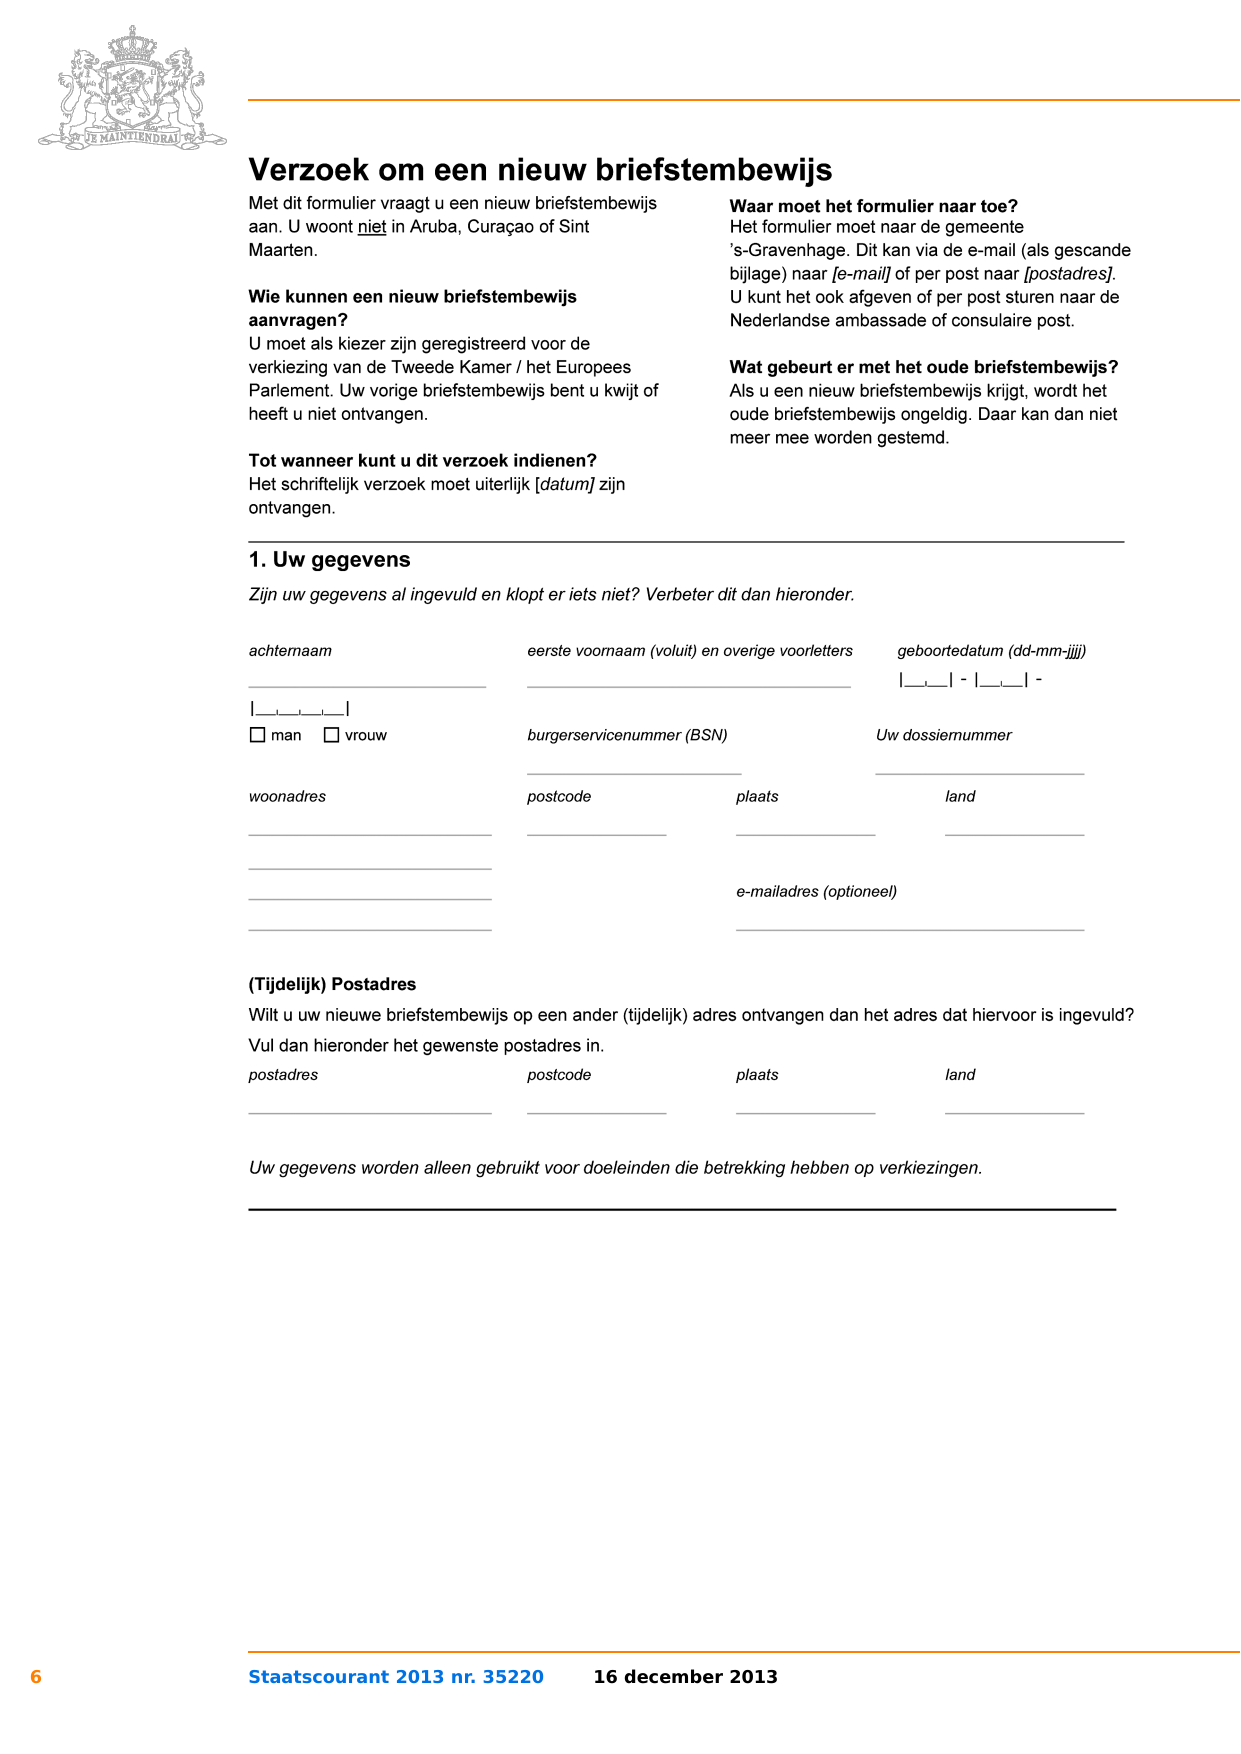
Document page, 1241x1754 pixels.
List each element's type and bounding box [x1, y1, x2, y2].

picture [248, 155, 1134, 1230]
picture [38, 25, 227, 150]
